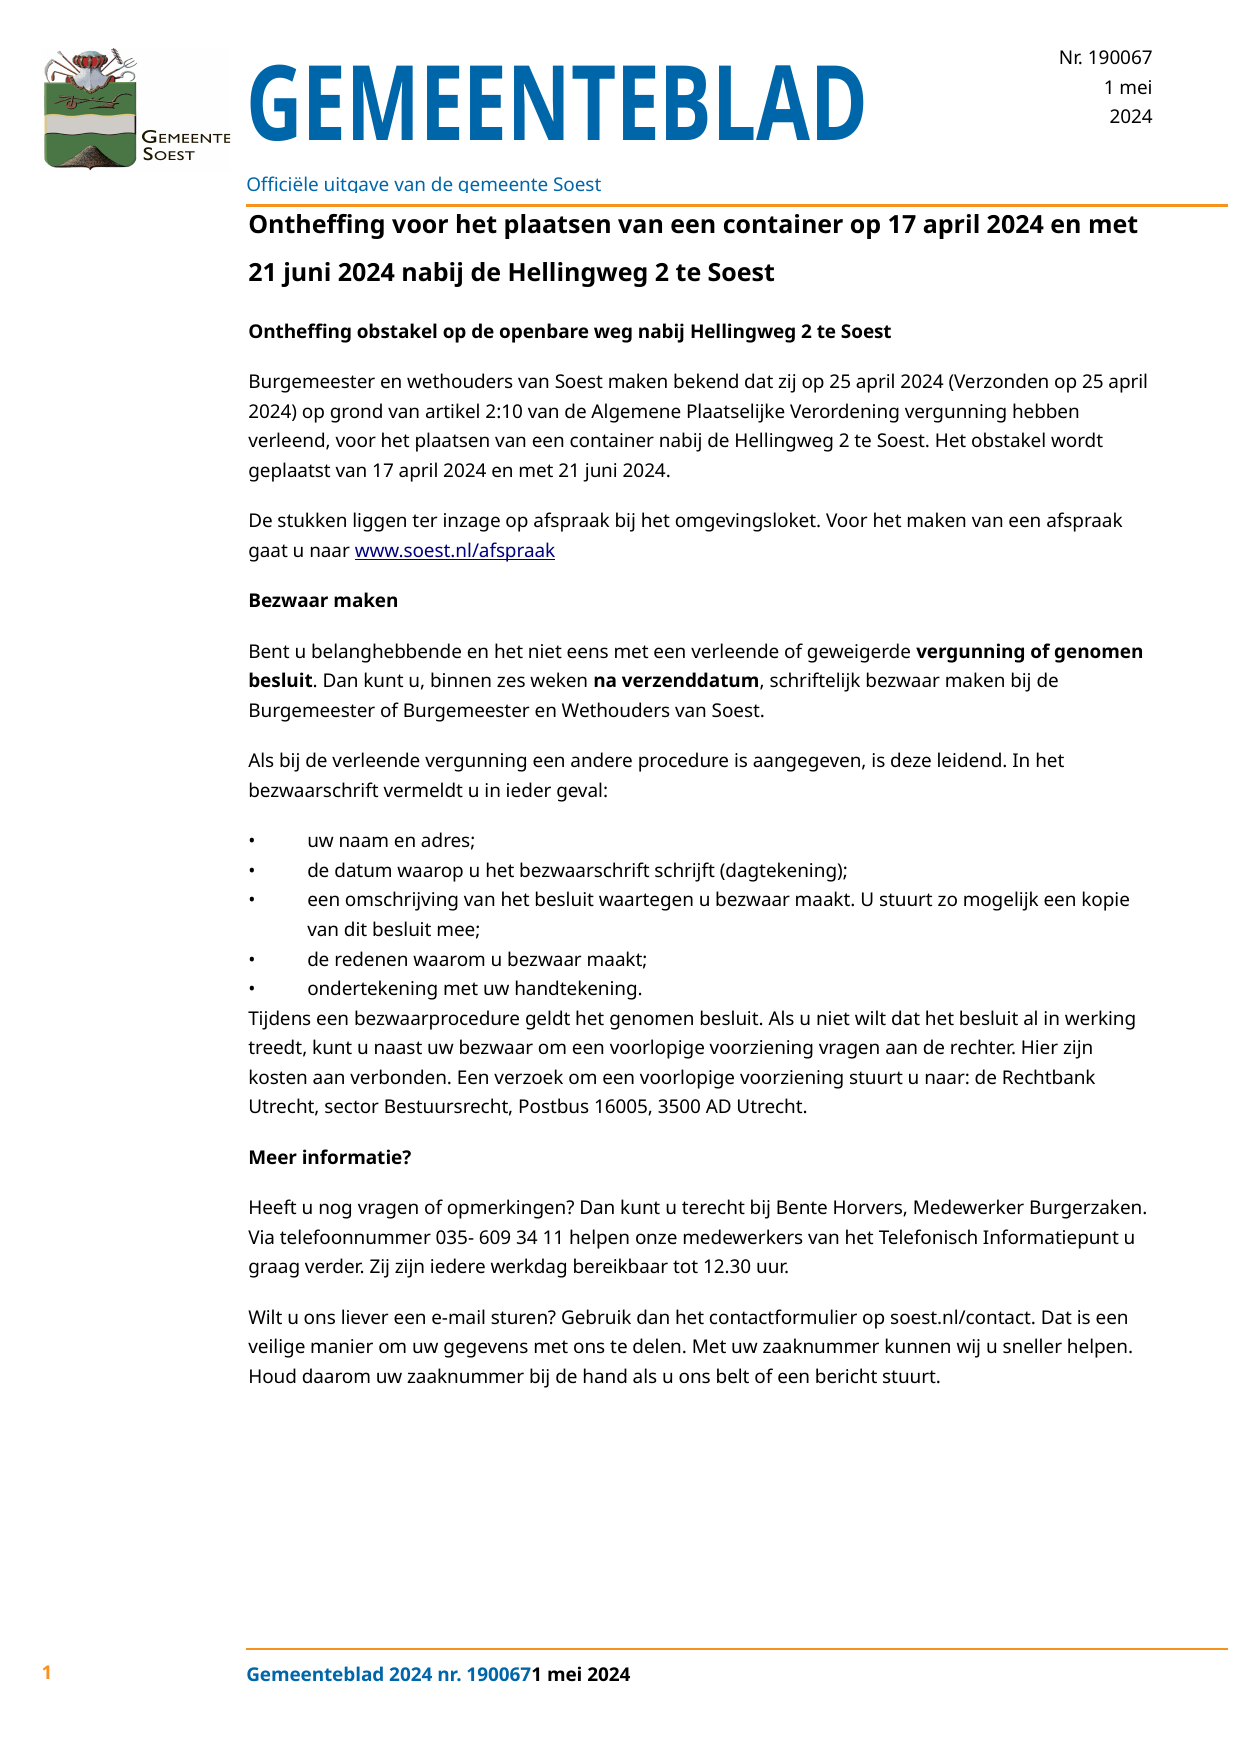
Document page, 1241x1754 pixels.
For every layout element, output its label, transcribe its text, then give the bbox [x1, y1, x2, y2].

text Wilt u ons liever een e-mail sturen? Gebruik dan het contactformulier op soest.nl/contact. Dat is een veilige manier om uw gegevens met ons te delen. Met uw zaaknummer kunnen wij u sneller helpen. Houd daarom uw zaaknummer bij de hand als u ons belt of een bericht stuurt. [248, 1304, 1152, 1389]
text Burgemeester en wethouders van Soest maken bekend dat zij op 25 april 2024 (Verzonden op 25 april 2024) op grond van artikel 2:10 van de Algemene Plaatselijke Verordening vergunning hebben verleend, voor het plaatsen van een container nabij de Hellingweg 2 te Soest. Het obstakel wordt geplaatst van 17 april 2024 en met 21 juni 2024. [248, 368, 1152, 483]
text Meer informatie? [248, 1144, 1152, 1170]
text Als bij de verleende vergunning een andere procedure is aangegeven, is deze leidend. In het bezwaarschrift vermeldt u in ieder geval: [248, 747, 1152, 803]
picture [41, 47, 231, 172]
text Ontheffing obstakel op de openbare weg nabij Hellingweg 2 te Soest [248, 318, 1152, 344]
list uw naam en adres; [248, 827, 1152, 853]
text Bezwaar maken [248, 587, 1152, 613]
list de datum waarop u het bezwaarschrift schrijft (dagtekening); [248, 857, 1152, 883]
text Bent u belanghebbende en het niet eens met een verleende of geweigerde vergunning of genomen besluit. Dan kunt u, binnen zes weken na verzenddatum, schriftelijk bezwaar maken bij de Burgemeester of Burgemeester en Wethouders van Soest. [248, 638, 1152, 723]
text Ontheffing voor het plaatsen van een container op 17 april 2024 en met 21 juni 2024 nabij de Hellingweg 2 te Soest [248, 207, 1152, 288]
list ondertekening met uw handtekening. [248, 975, 1152, 1001]
text Heeft u nog vragen of opmerkingen? Dan kunt u terecht bij Bente Horvers, Medewerker Burgerzaken. Via telefoonnummer 035- 609 34 11 helpen onze medewerkers van het Telefonisch Informatiepunt u graag verder. Zij zijn iedere werkdag bereikbaar tot 12.30 uur. [248, 1194, 1152, 1279]
text Tijdens een bezwaarprocedure geldt het genomen besluit. Als u niet wilt dat het besluit al in werking treedt, kunt u naast uw bezwaar om een voorlopige voorziening vragen aan de rechter. Hier zijn kosten aan verbonden. Een verzoek om een voorlopige voorziening stuurt u naar: de Rechtbank Utrecht, sector Bestuursrecht, Postbus 16005, 3500 AD Utrecht. [248, 1005, 1152, 1119]
list de redenen waarom u bezwaar maakt; [248, 946, 1152, 972]
text De stukken liggen ter inzage op afspraak bij het omgevingsloket. Voor het maken van een afspraak gaat u naar www.soest.nl/afspraak [248, 507, 1152, 563]
list een omschrijving van het besluit waartegen u bezwaar maakt. U stuurt zo mogelijk een kopie van dit besluit mee; [248, 887, 1152, 942]
